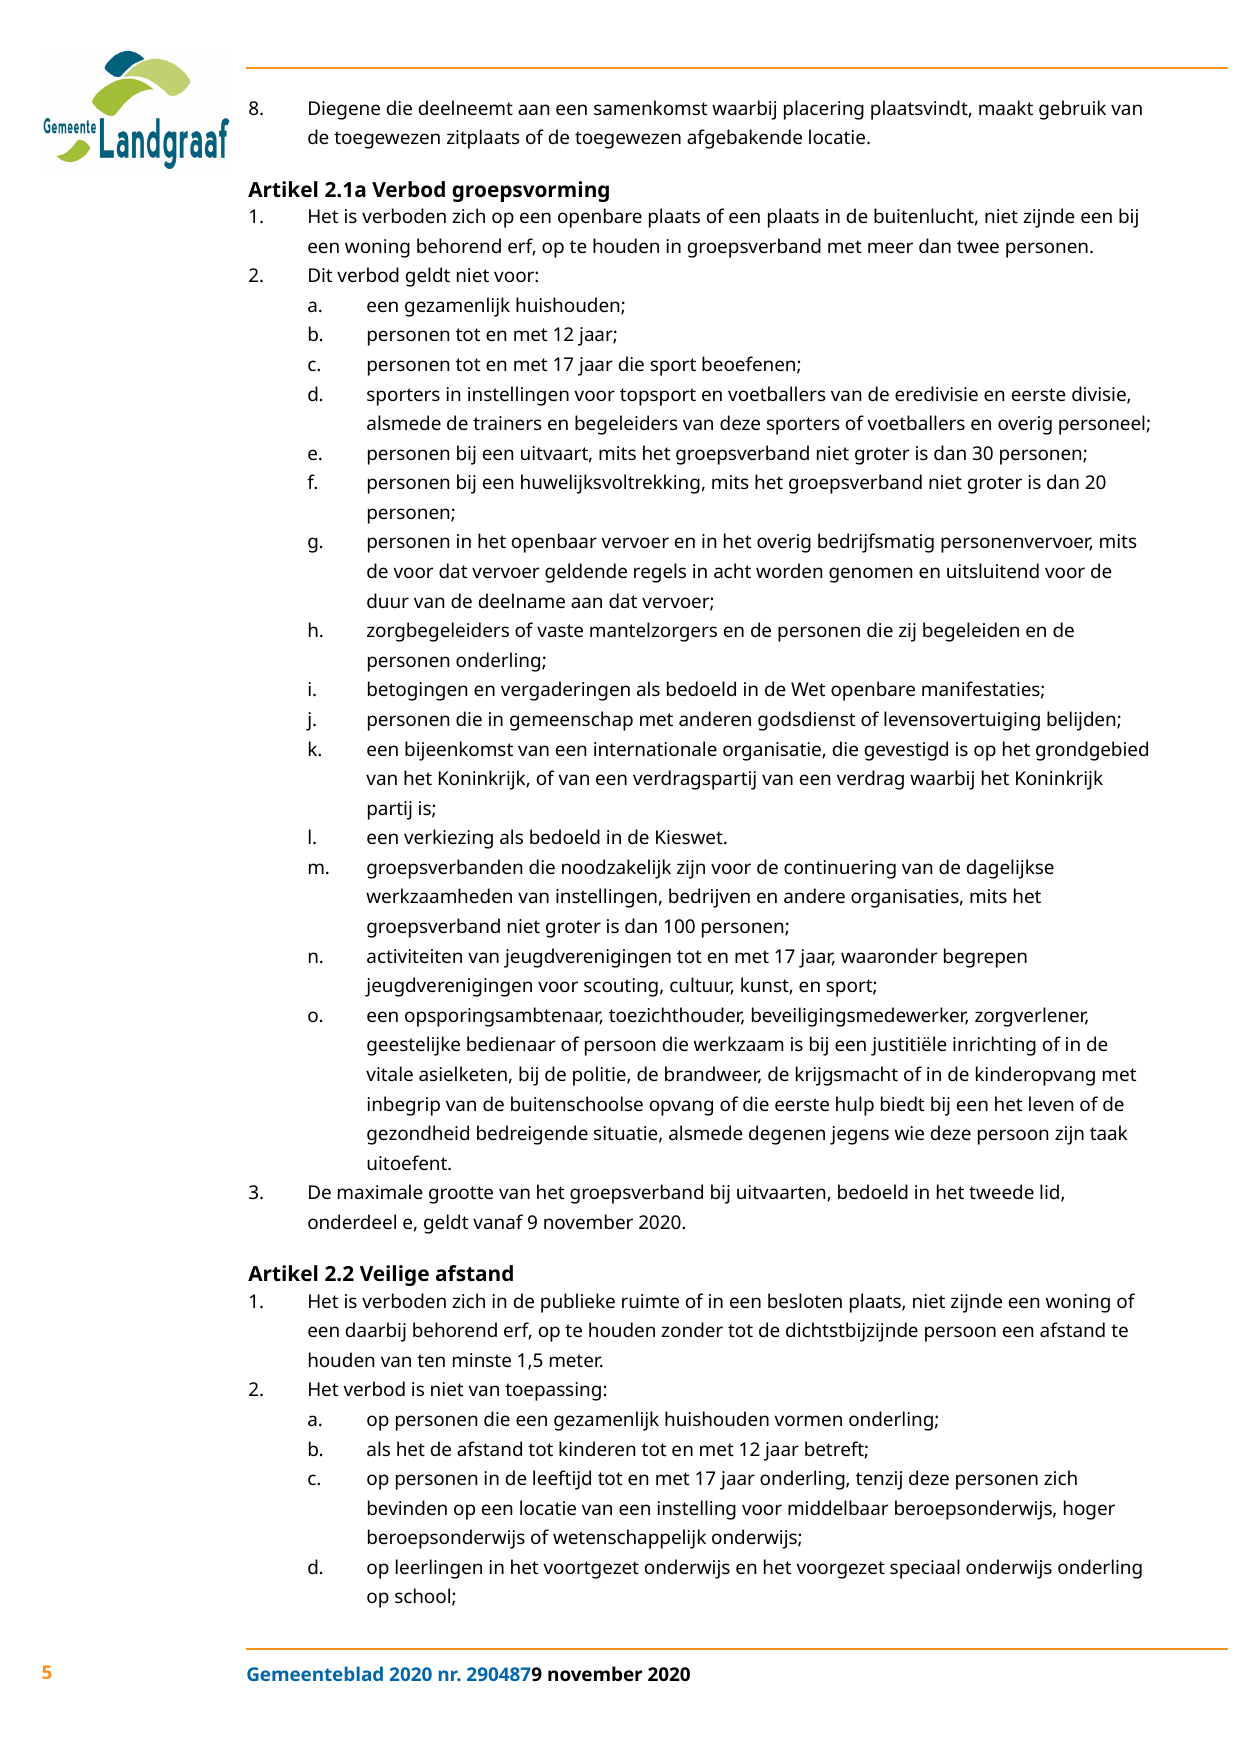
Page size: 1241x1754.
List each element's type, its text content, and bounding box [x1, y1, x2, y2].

list sporters in instellingen voor topsport en voetballers van de eredivisie en eerste divisie, alsmede de trainers en begeleiders van deze sporters of voetballers en overig personeel; [307, 381, 1152, 436]
list personen bij een huwelijksvoltrekking, mits het groepsverband niet groter is dan 20 personen; [307, 469, 1152, 525]
list een bijeenkomst van een internationale organisatie, die gevestigd is op het grondgebied van het Koninkrijk, of van een verdragspartij van een verdrag waarbij het Koninkrijk partij is; [307, 736, 1152, 821]
list Het is verboden zich op een openbare plaats of een plaats in de buitenlucht, niet zijnde een bij een woning behorend erf, op te houden in groepsverband met meer dan twee personen. [248, 203, 1152, 258]
list De maximale grootte van het groepsverband bij uitvaarten, bedoeld in het tweede lid, onderdeel e, geldt vanaf 9 november 2020. [248, 1179, 1152, 1235]
list personen in het openbaar vervoer en in het overig bedrijfsmatig personenvervoer, mits de voor dat vervoer geldende regels in acht worden genomen en uitsluitend voor de duur van de deelname aan dat vervoer; [307, 529, 1152, 613]
list personen tot en met 12 jaar; [307, 322, 1152, 347]
picture [41, 47, 231, 172]
list betogingen en vergaderingen als bedoeld in de Wet openbare manifestaties; [307, 677, 1152, 702]
list groepsverbanden die noodzakelijk zijn voor de continuering van de dagelijkse werkzaamheden van instellingen, bedrijven en andere organisaties, mits het groepsverband niet groter is dan 100 personen; [307, 854, 1152, 939]
list Diegene die deelneemt aan een samenkomst waarbij placering plaatsvindt, maakt gebruik van de toegewezen zitplaats of de toegewezen afgebakende locatie. [248, 95, 1152, 150]
list zorgbegeleiders of vaste mantelzorgers en de personen die zij begeleiden en de personen onderling; [307, 617, 1152, 673]
list activiteiten van jeugdverenigingen tot en met 17 jaar, waaronder begrepen jeugdverenigingen voor scouting, cultuur, kunst, en sport; [307, 943, 1152, 998]
list een opsporingsambtenaar, toezichthouder, beveiligingsmedewerker, zorgverlener, geestelijke bedienaar of persoon die werkzaam is bij een justitiële inrichting of in de vitale asielketen, bij de politie, de brandweer, de krijgsmacht of in de kinderopvang met inbegrip van de buitenschoolse opvang of die eerste hulp biedt bij een het leven of de gezondheid bedreigende situatie, alsmede degenen jegens wie deze persoon zijn taak uitoefent. [307, 1002, 1152, 1176]
list op personen in de leeftijd tot en met 17 jaar onderling, tenzij deze personen zich bevinden op een locatie van een instelling voor middelbaar beroepsonderwijs, hoger beroepsonderwijs of wetenschappelijk onderwijs; [307, 1465, 1152, 1550]
list personen die in gemeenschap met anderen godsdienst of levensovertuiging belijden; [307, 706, 1152, 732]
text Artikel 2.1a Verbod groepsvorming [248, 175, 1152, 203]
list als het de afstand tot kinderen tot en met 12 jaar betreft; [307, 1436, 1152, 1462]
list personen bij een uitvaart, mits het groepsverband niet groter is dan 30 personen; [307, 440, 1152, 466]
list op leerlingen in het voortgezet onderwijs en het voorgezet speciaal onderwijs onderling op school; [307, 1554, 1152, 1609]
list Het is verboden zich in de publieke ruimte of in een besloten plaats, niet zijnde een woning of een daarbij behorend erf, op te houden zonder tot de dichtstbijzijnde persoon een afstand te houden van ten minste 1,5 meter. [248, 1288, 1152, 1373]
list personen tot en met 17 jaar die sport beoefenen; [307, 351, 1152, 377]
list Het verbod is niet van toepassing: [248, 1377, 1152, 1402]
list een gezamenlijk huishouden; [307, 292, 1152, 318]
list Dit verbod geldt niet voor: [248, 262, 1152, 288]
text Artikel 2.2 Veilige afstand [248, 1259, 1152, 1288]
list op personen die een gezamenlijk huishouden vormen onderling; [307, 1406, 1152, 1432]
list een verkiezing als bedoeld in de Kieswet. [307, 824, 1152, 850]
